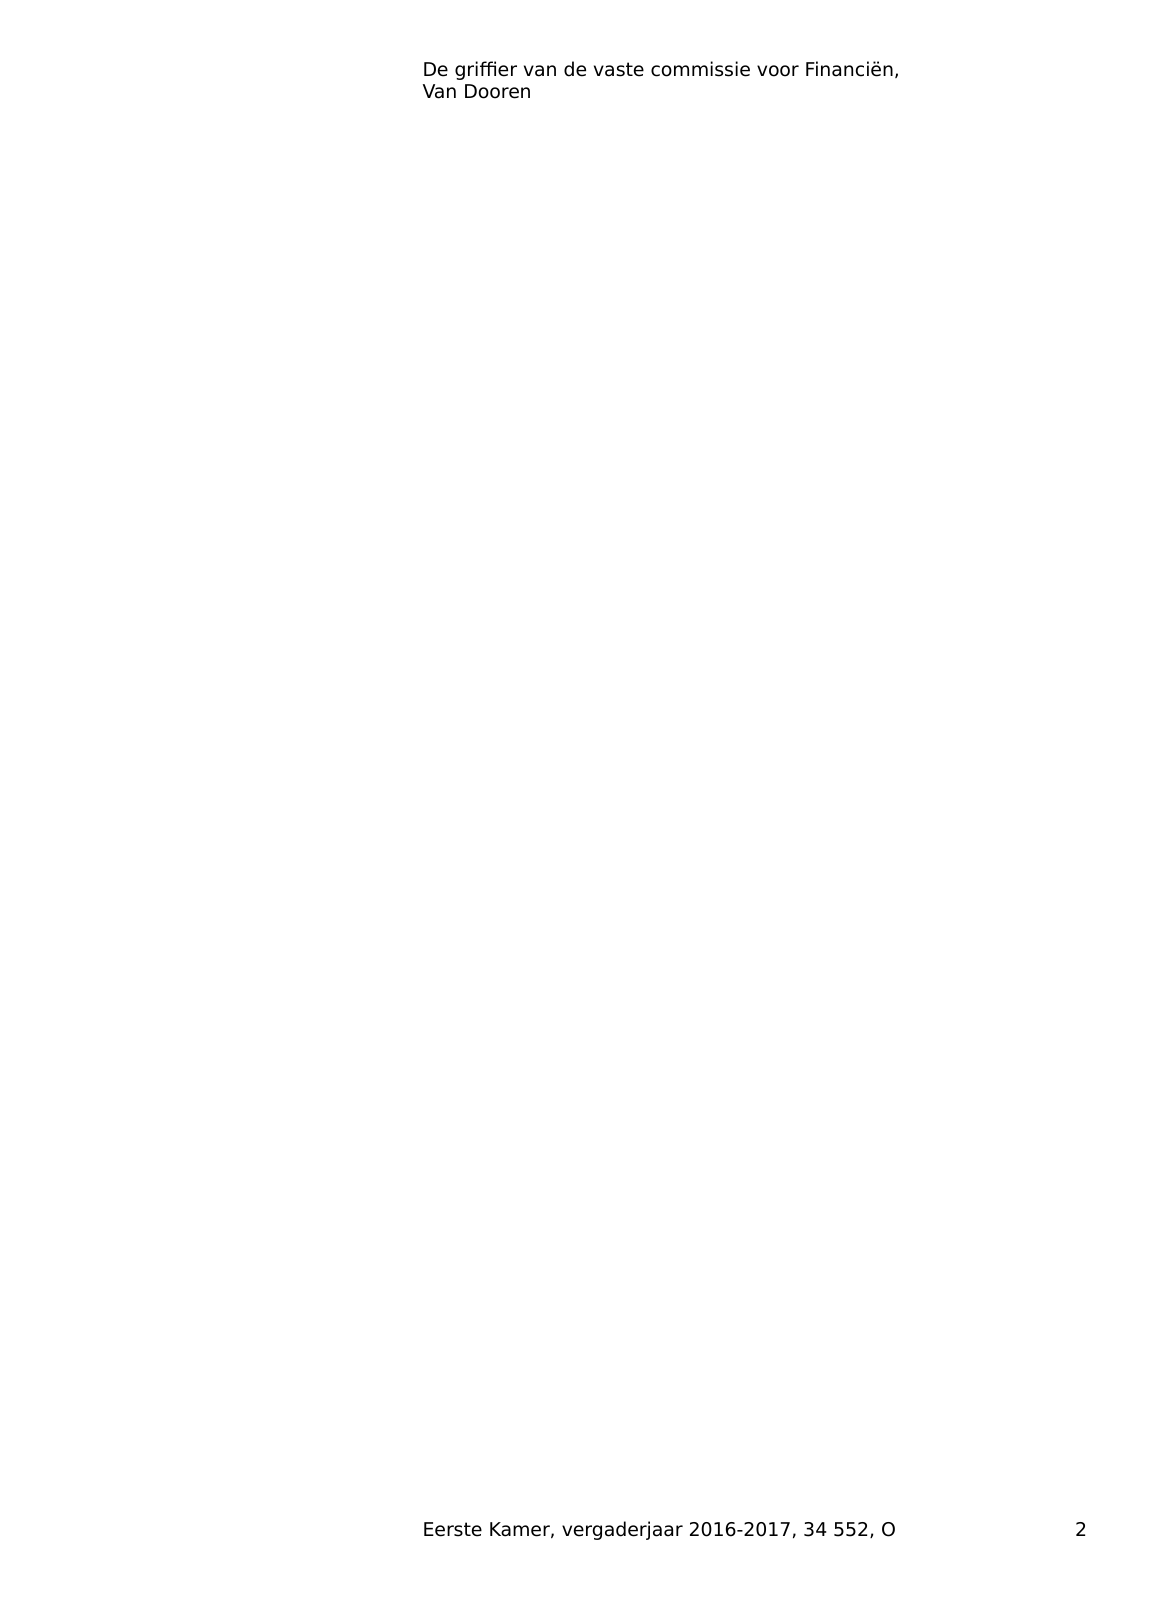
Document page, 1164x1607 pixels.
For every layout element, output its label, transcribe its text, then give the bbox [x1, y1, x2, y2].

text De griffier van de vaste commissie voor Financiën, Van Dooren [422, 59, 1087, 103]
